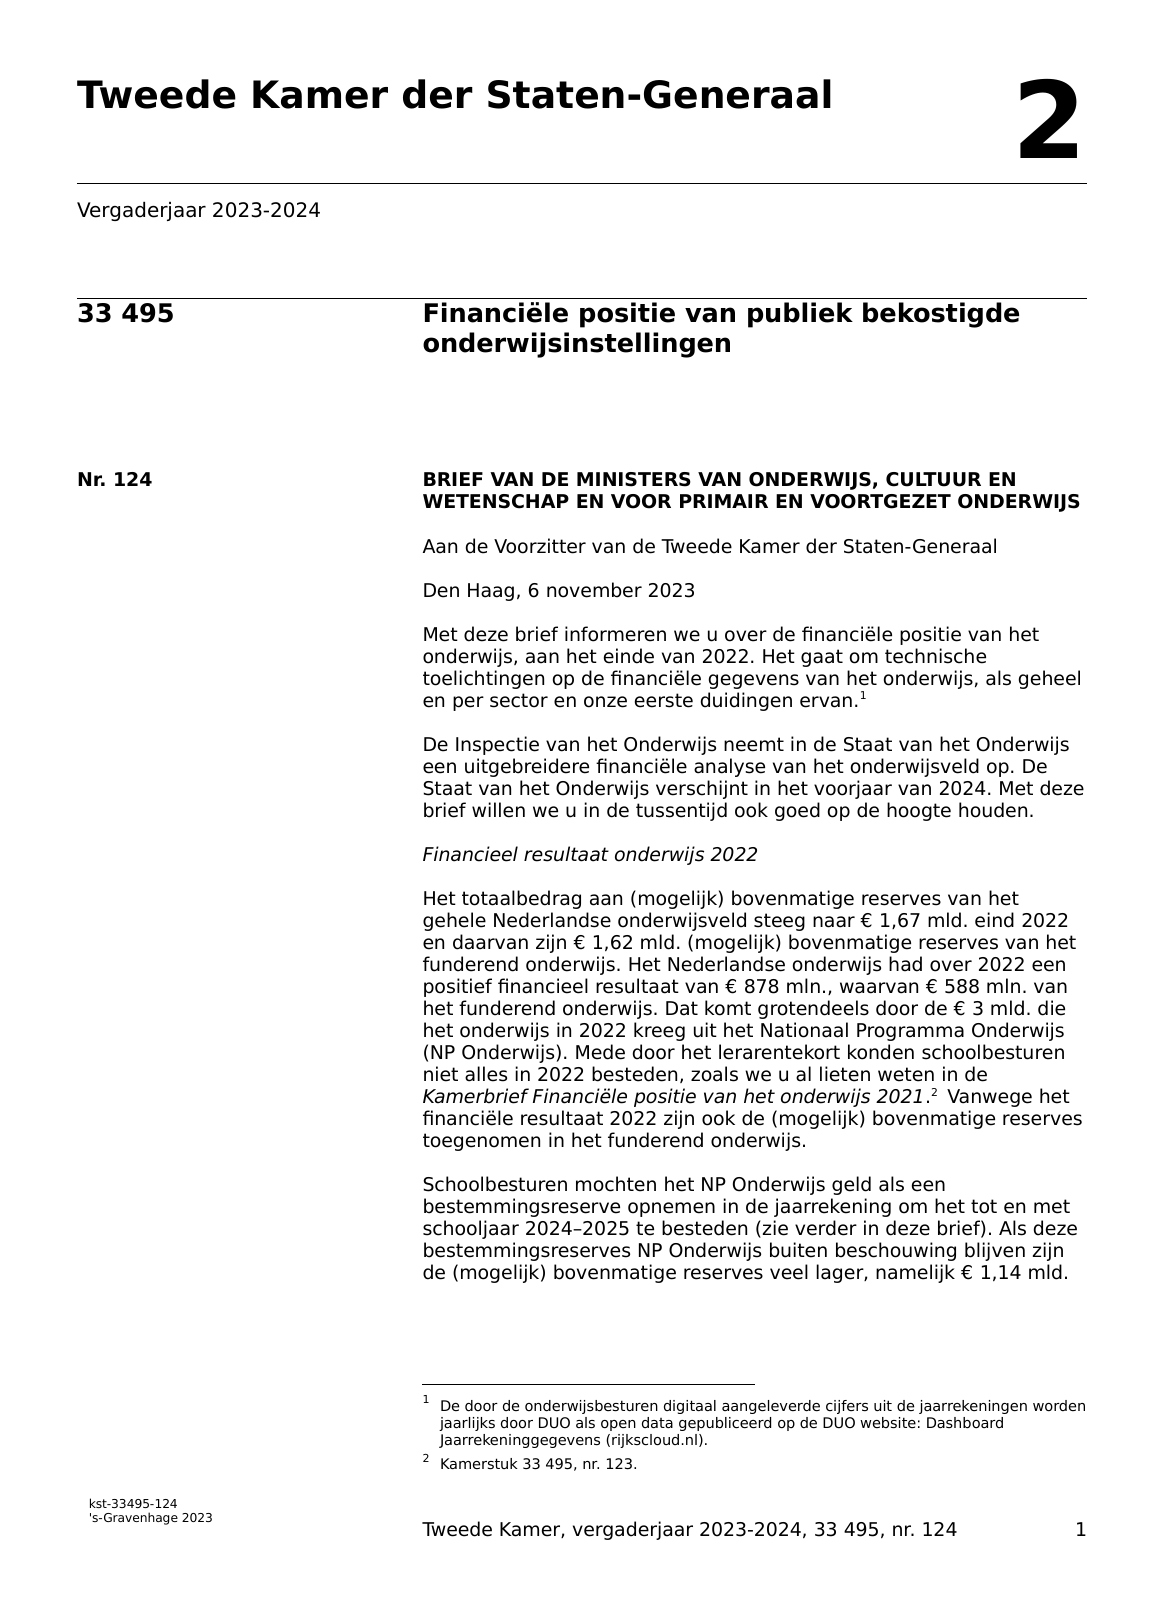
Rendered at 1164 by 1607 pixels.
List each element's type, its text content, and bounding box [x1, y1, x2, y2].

text De door de onderwijsbesturen digitaal aangeleverde cijfers uit de jaarrekeningen worden jaarlijks door DUO als open data gepubliceerd op de DUO website: Dashboard Jaarrekeninggegevens (rijkscloud.nl). [422, 1393, 1087, 1449]
text Met deze brief informeren we u over de financiële positie van het onderwijs, aan het einde van 2022. Het gaat om technische toelichtingen op de financiële gegevens van het onderwijs, als geheel en per sector en onze eerste duidingen ervan. [422, 624, 1087, 712]
text De Inspectie van het Onderwijs neemt in de Staat van het Onderwijs een uitgebreidere financiële analyse van het onderwijsveld op. De Staat van het Onderwijs verschijnt in het voorjaar van 2024. Met deze brief willen we u in de tussentijd ook goed op de hoogte houden. [422, 734, 1087, 822]
table_cell Vergaderjaar 2023-2024 [77, 184, 1087, 298]
text 's-Gravenhage 2023 [88, 1511, 323, 1525]
table_header Tweede Kamer der Staten-Generaal [77, 59, 886, 183]
text Den Haag, 6 november 2023 [422, 580, 1087, 602]
text Kamerstuk 33 495, nr. 123. [422, 1452, 1087, 1474]
text Schoolbesturen mochten het NP Onderwijs geld als een bestemmingsreserve opnemen in de jaarrekening om het tot en met schooljaar 2024–2025 te besteden (zie verder in deze brief). Als deze bestemmingsreserves NP Onderwijs buiten beschouwing blijven zijn de (mogelijk) bovenmatige reserves veel lager, namelijk € 1,14 mld. [422, 1174, 1087, 1284]
text Aan de Voorzitter van de Tweede Kamer der Staten-Generaal [422, 536, 1087, 557]
subtitle Financieel resultaat onderwijs 2022 [422, 844, 1087, 866]
text kst-33495-124 [88, 1497, 323, 1511]
text Het totaalbedrag aan (mogelijk) bovenmatige reserves van het gehele Nederlandse onderwijsveld steeg naar € 1,67 mld. eind 2022 en daarvan zijn € 1,62 mld. (mogelijk) bovenmatige reserves van het funderend onderwijs. Het Nederlandse onderwijs had over 2022 een positief financieel resultaat van € 878 mln., waarvan € 588 mln. van het funderend onderwijs. Dat komt grotendeels door de € 3 mld. die het onderwijs in 2022 kreeg uit het Nationaal Programma Onderwijs (NP Onderwijs). Mede door het lerarentekort konden schoolbesturen niet alles in 2022 besteden, zoals we u al lieten weten in de Kamerbrief Financiële positie van het onderwijs 2021. Vanwege het financiële resultaat 2022 zijn ook de (mogelijk) bovenmatige reserves toegenomen in het funderend onderwijs. [422, 888, 1087, 1152]
subtitle Nr. 124 BRIEF VAN DE MINISTERS VAN ONDERWIJS, CULTUUR EN WETENSCHAP EN VOOR PRIMAIR EN VOORTGEZET ONDERWIJS [77, 469, 1087, 513]
subtitle 33 495 Financiële positie van publiek bekostigde onderwijsinstellingen [77, 299, 1087, 358]
table_header 2 [886, 59, 1087, 183]
